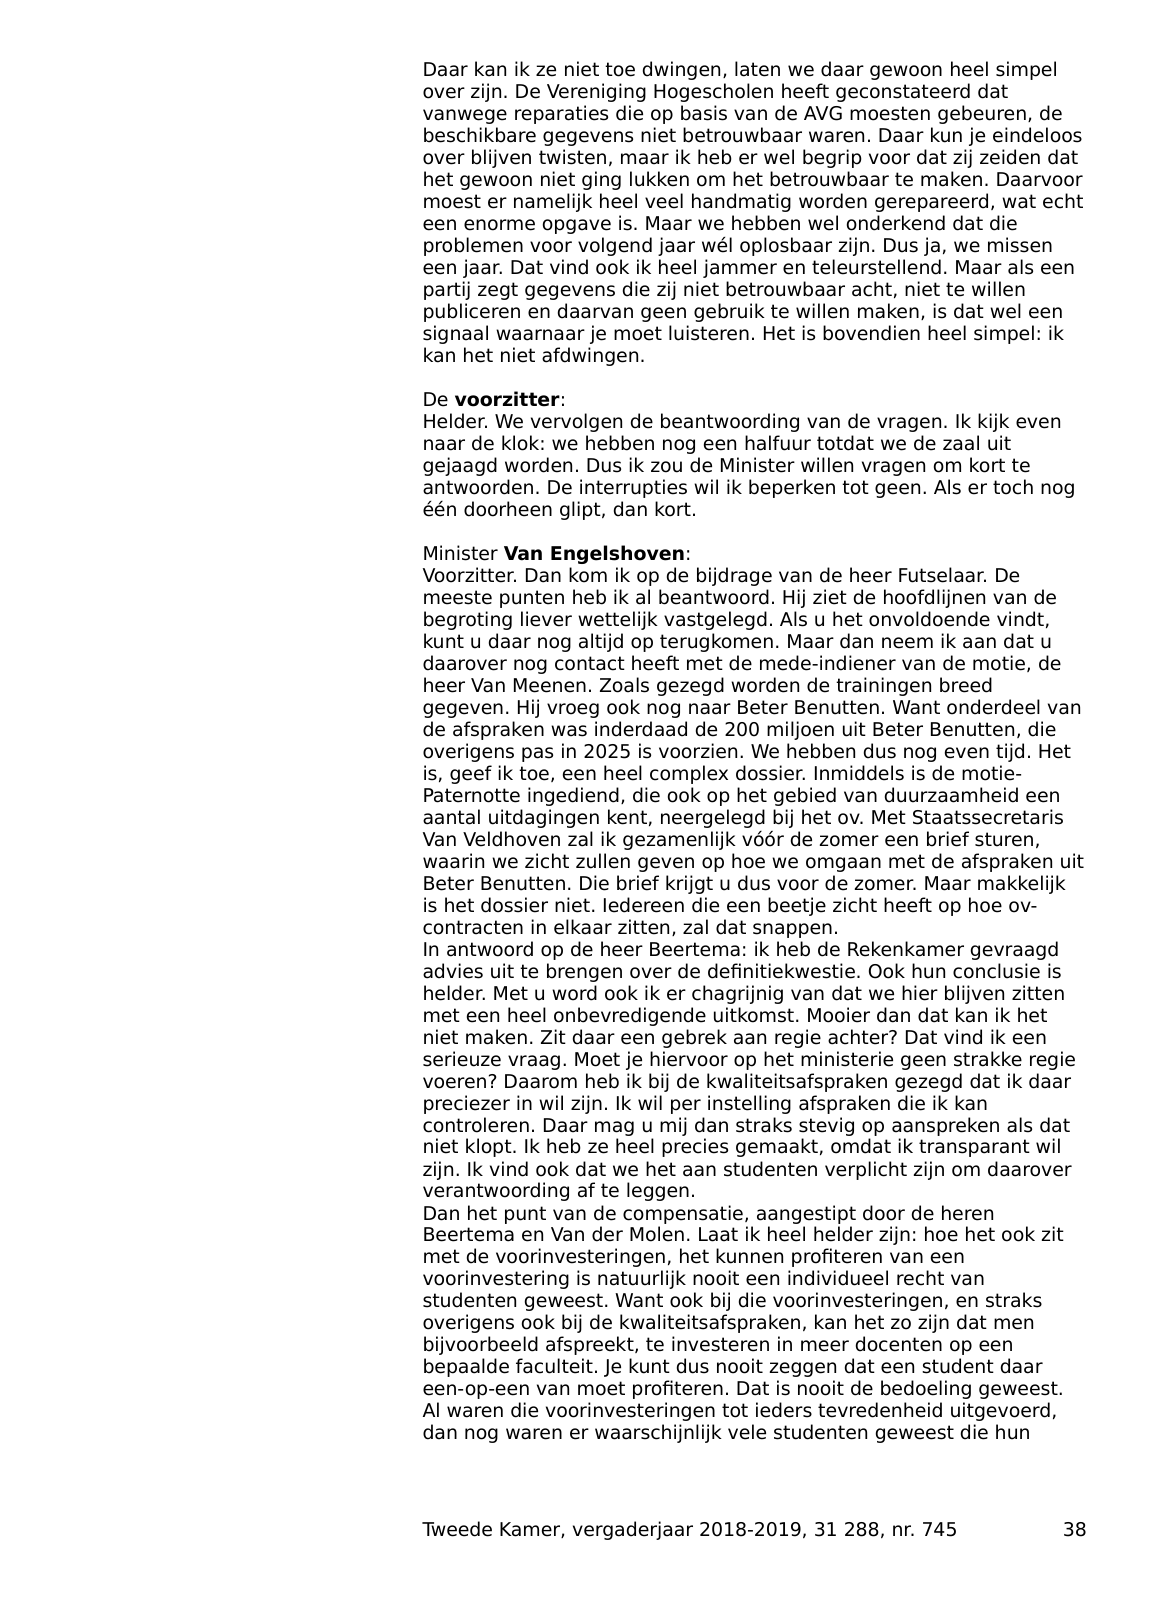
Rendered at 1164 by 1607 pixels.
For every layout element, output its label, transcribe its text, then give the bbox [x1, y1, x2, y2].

text Helder. We vervolgen de beantwoording van de vragen. Ik kijk even naar de klok: we hebben nog een halfuur totdat we de zaal uit gejaagd worden. Dus ik zou de Minister willen vragen om kort te antwoorden. De interrupties wil ik beperken tot geen. Als er toch nog één doorheen glipt, dan kort. [422, 411, 1087, 521]
text In antwoord op de heer Beertema: ik heb de Rekenkamer gevraagd advies uit te brengen over de definitiekwestie. Ook hun conclusie is helder. Met u word ook ik er chagrijnig van dat we hier blijven zitten met een heel onbevredigende uitkomst. Mooier dan dat kan ik het niet maken. Zit daar een gebrek aan regie achter? Dat vind ik een serieuze vraag. Moet je hiervoor op het ministerie geen strakke regie voeren? Daarom heb ik bij de kwaliteitsafspraken gezegd dat ik daar preciezer in wil zijn. Ik wil per instelling afspraken die ik kan controleren. Daar mag u mij dan straks stevig op aanspreken als dat niet klopt. Ik heb ze heel precies gemaakt, omdat ik transparant wil zijn. Ik vind ook dat we het aan studenten verplicht zijn om daarover verantwoording af te leggen. [422, 939, 1087, 1202]
text Minister Van Engelshoven: [422, 543, 1087, 565]
text De voorzitter: [422, 389, 1087, 411]
text Dan het punt van de compensatie, aangestipt door de heren Beertema en Van der Molen. Laat ik heel helder zijn: hoe het ook zit met de voorinvesteringen, het kunnen profiteren van een voorinvestering is natuurlijk nooit een individueel recht van studenten geweest. Want ook bij die voorinvesteringen, en straks overigens ook bij de kwaliteitsafspraken, kan het zo zijn dat men bijvoorbeeld afspreekt, te investeren in meer docenten op een bepaalde faculteit. Je kunt dus nooit zeggen dat een student daar een-op-een van moet profiteren. Dat is nooit de bedoeling geweest. Al waren die voorinvesteringen tot ieders tevredenheid uitgevoerd, dan nog waren er waarschijnlijk vele studenten geweest die hun [422, 1202, 1087, 1444]
text Voorzitter. Dan kom ik op de bijdrage van de heer Futselaar. De meeste punten heb ik al beantwoord. Hij ziet de hoofdlijnen van de begroting liever wettelijk vastgelegd. Als u het onvoldoende vindt, kunt u daar nog altijd op terugkomen. Maar dan neem ik aan dat u daarover nog contact heeft met de mede-indiener van de motie, de heer Van Meenen. Zoals gezegd worden de trainingen breed gegeven. Hij vroeg ook nog naar Beter Benutten. Want onderdeel van de afspraken was inderdaad de 200 miljoen uit Beter Benutten, die overigens pas in 2025 is voorzien. We hebben dus nog even tijd. Het is, geef ik toe, een heel complex dossier. Inmiddels is de motie-Paternotte ingediend, die ook op het gebied van duurzaamheid een aantal uitdagingen kent, neergelegd bij het ov. Met Staatssecretaris Van Veldhoven zal ik gezamenlijk vóór de zomer een brief sturen, waarin we zicht zullen geven op hoe we omgaan met de afspraken uit Beter Benutten. Die brief krijgt u dus voor de zomer. Maar makkelijk is het dossier niet. Iedereen die een beetje zicht heeft op hoe ov-contracten in elkaar zitten, zal dat snappen. [422, 565, 1087, 939]
text Daar kan ik ze niet toe dwingen, laten we daar gewoon heel simpel over zijn. De Vereniging Hogescholen heeft geconstateerd dat vanwege reparaties die op basis van de AVG moesten gebeuren, de beschikbare gegevens niet betrouwbaar waren. Daar kun je eindeloos over blijven twisten, maar ik heb er wel begrip voor dat zij zeiden dat het gewoon niet ging lukken om het betrouwbaar te maken. Daarvoor moest er namelijk heel veel handmatig worden gerepareerd, wat echt een enorme opgave is. Maar we hebben wel onderkend dat die problemen voor volgend jaar wél oplosbaar zijn. Dus ja, we missen een jaar. Dat vind ook ik heel jammer en teleurstellend. Maar als een partij zegt gegevens die zij niet betrouwbaar acht, niet te willen publiceren en daarvan geen gebruik te willen maken, is dat wel een signaal waarnaar je moet luisteren. Het is bovendien heel simpel: ik kan het niet afdwingen. [422, 59, 1087, 367]
